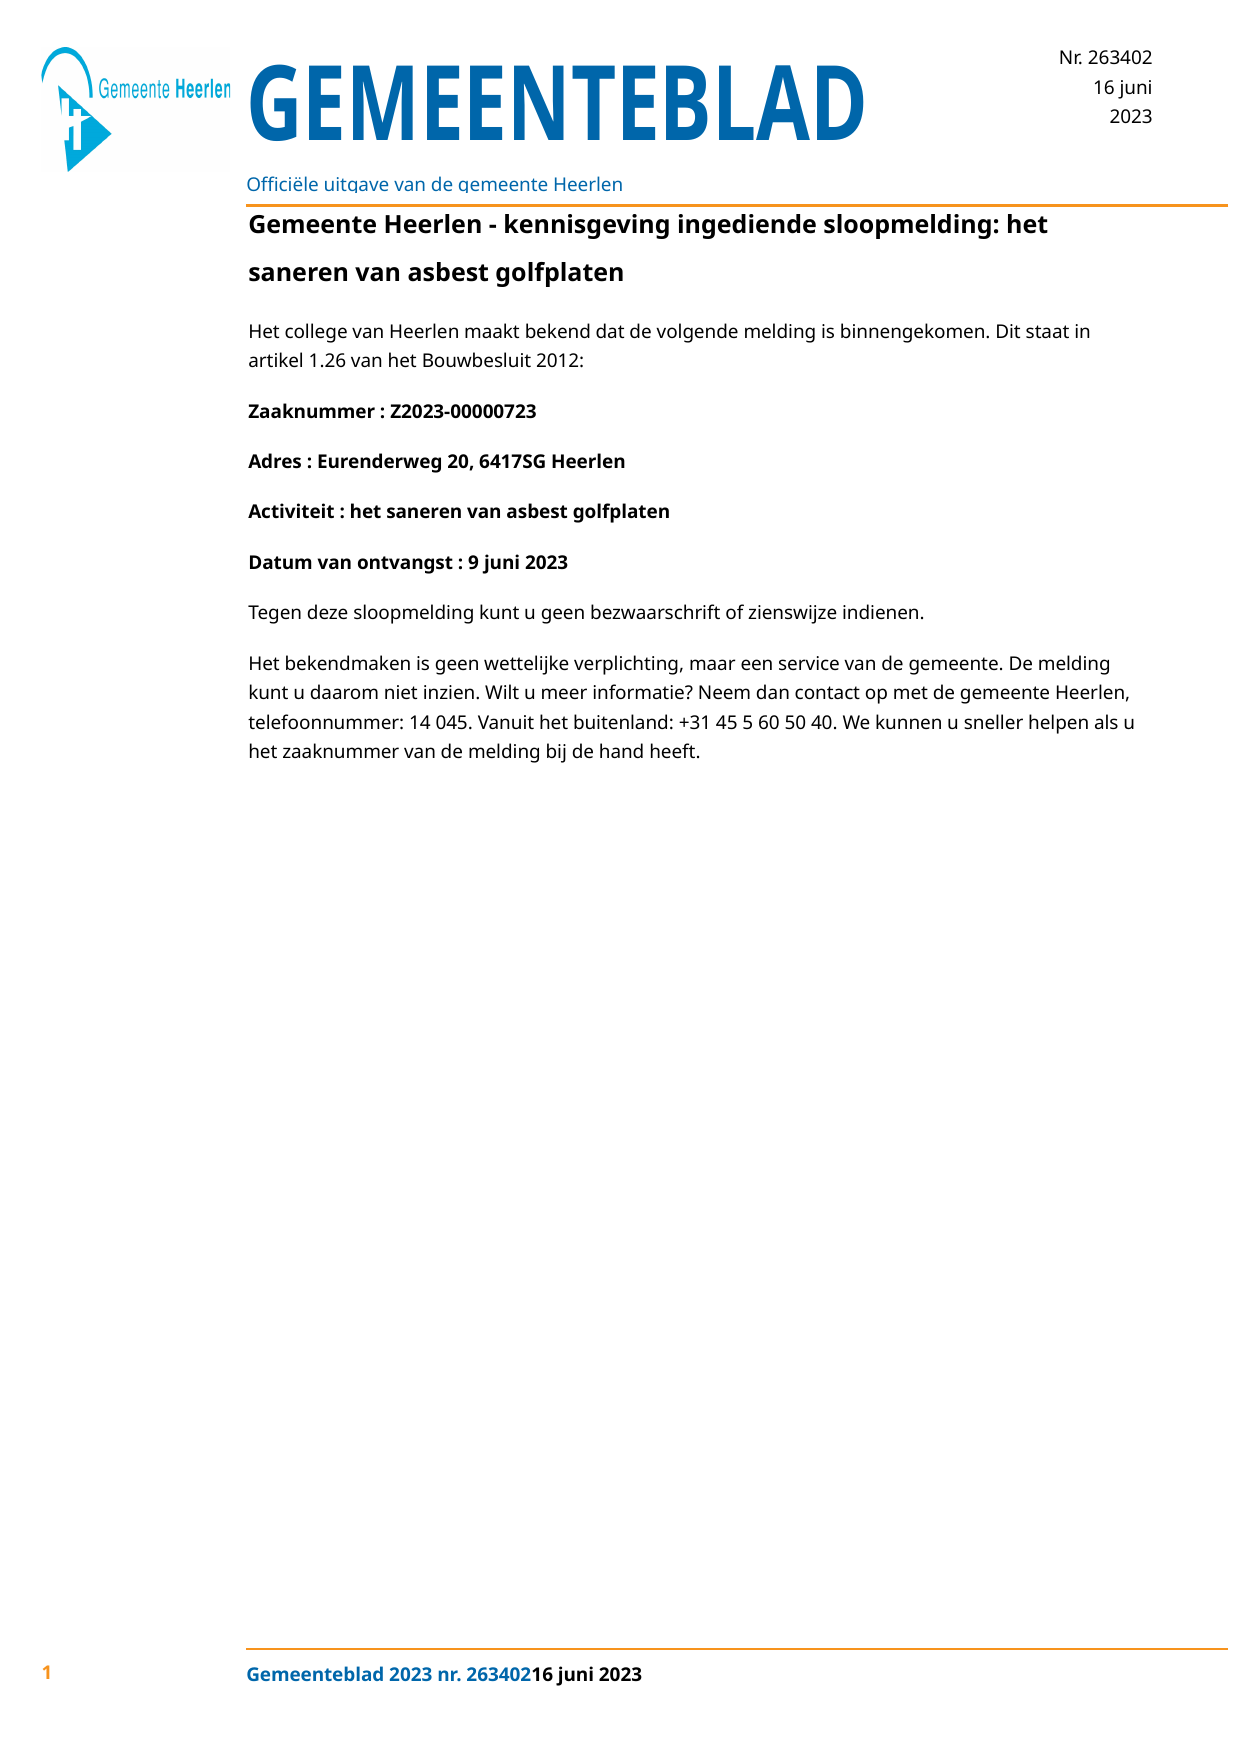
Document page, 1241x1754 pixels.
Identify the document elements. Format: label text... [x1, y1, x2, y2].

text Het bekendmaken is geen wettelijke verplichting, maar een service van de gemeente. De melding kunt u daarom niet inzien. Wilt u meer informatie? Neem dan contact op met de gemeente Heerlen, telefoonnummer: 14 045. Vanuit het buitenland: +31 45 5 60 50 40. We kunnen u sneller helpen als u het zaaknummer van de melding bij de hand heeft. [248, 650, 1152, 764]
text Gemeente Heerlen - kennisgeving ingediende sloopmelding: het saneren van asbest golfplaten [248, 207, 1152, 288]
text Tegen deze sloopmelding kunt u geen bezwaarschrift of zienswijze indienen. [248, 599, 1152, 625]
picture [41, 47, 59, 70]
text Zaaknummer : Z2023-00000723 [248, 398, 1152, 424]
picture [41, 47, 231, 172]
text Activiteit : het saneren van asbest golfplaten [248, 499, 1152, 524]
text Datum van ontvangst : 9 juni 2023 [248, 549, 1152, 575]
text Het college van Heerlen maakt bekend dat de volgende melding is binnengekomen. Dit staat in artikel 1.26 van het Bouwbesluit 2012: [248, 318, 1152, 373]
text Adres : Eurenderweg 20, 6417SG Heerlen [248, 448, 1152, 474]
